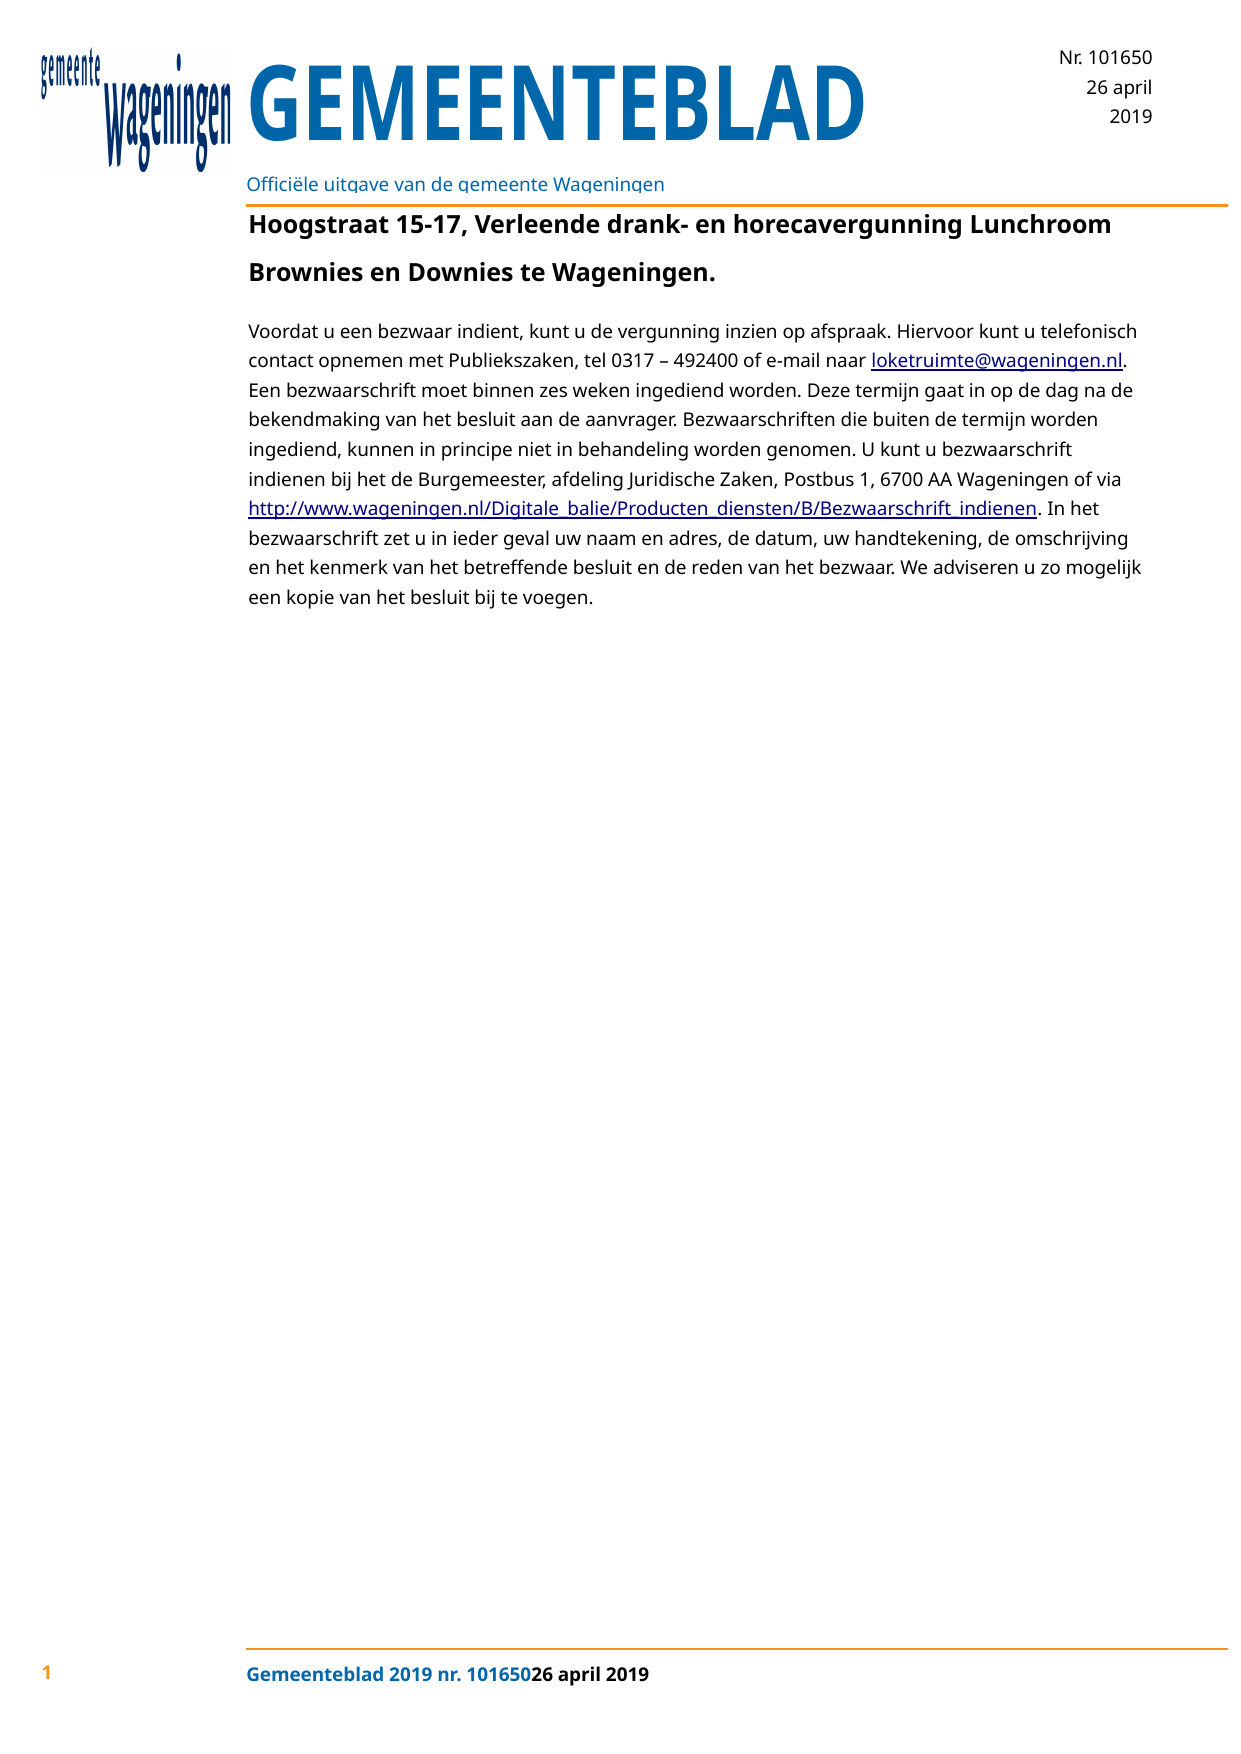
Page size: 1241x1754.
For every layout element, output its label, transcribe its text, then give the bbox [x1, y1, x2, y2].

text Voordat u een bezwaar indient, kunt u de vergunning inzien op afspraak. Hiervoor kunt u telefonisch contact opnemen met Publiekszaken, tel 0317 – 492400 of e-mail naar loketruimte@wageningen.nl. Een bezwaarschrift moet binnen zes weken ingediend worden. Deze termijn gaat in op de dag na de bekendmaking van het besluit aan de aanvrager. Bezwaarschriften die buiten de termijn worden ingediend, kunnen in principe niet in behandeling worden genomen. U kunt u bezwaarschrift indienen bij het de Burgemeester, afdeling Juridische Zaken, Postbus 1, 6700 AA Wageningen of via http://www.wageningen.nl/Digitale_balie/Producten_diensten/B/Bezwaarschrift_indienen. In het bezwaarschrift zet u in ieder geval uw naam en adres, de datum, uw handtekening, de omschrijving en het kenmerk van het betreffende besluit en de reden van het bezwaar. We adviseren u zo mogelijk een kopie van het besluit bij te voegen. [248, 318, 1152, 610]
text Hoogstraat 15-17, Verleende drank- en horecavergunning Lunchroom Brownies en Downies te Wageningen. [248, 207, 1152, 288]
picture [41, 47, 231, 172]
